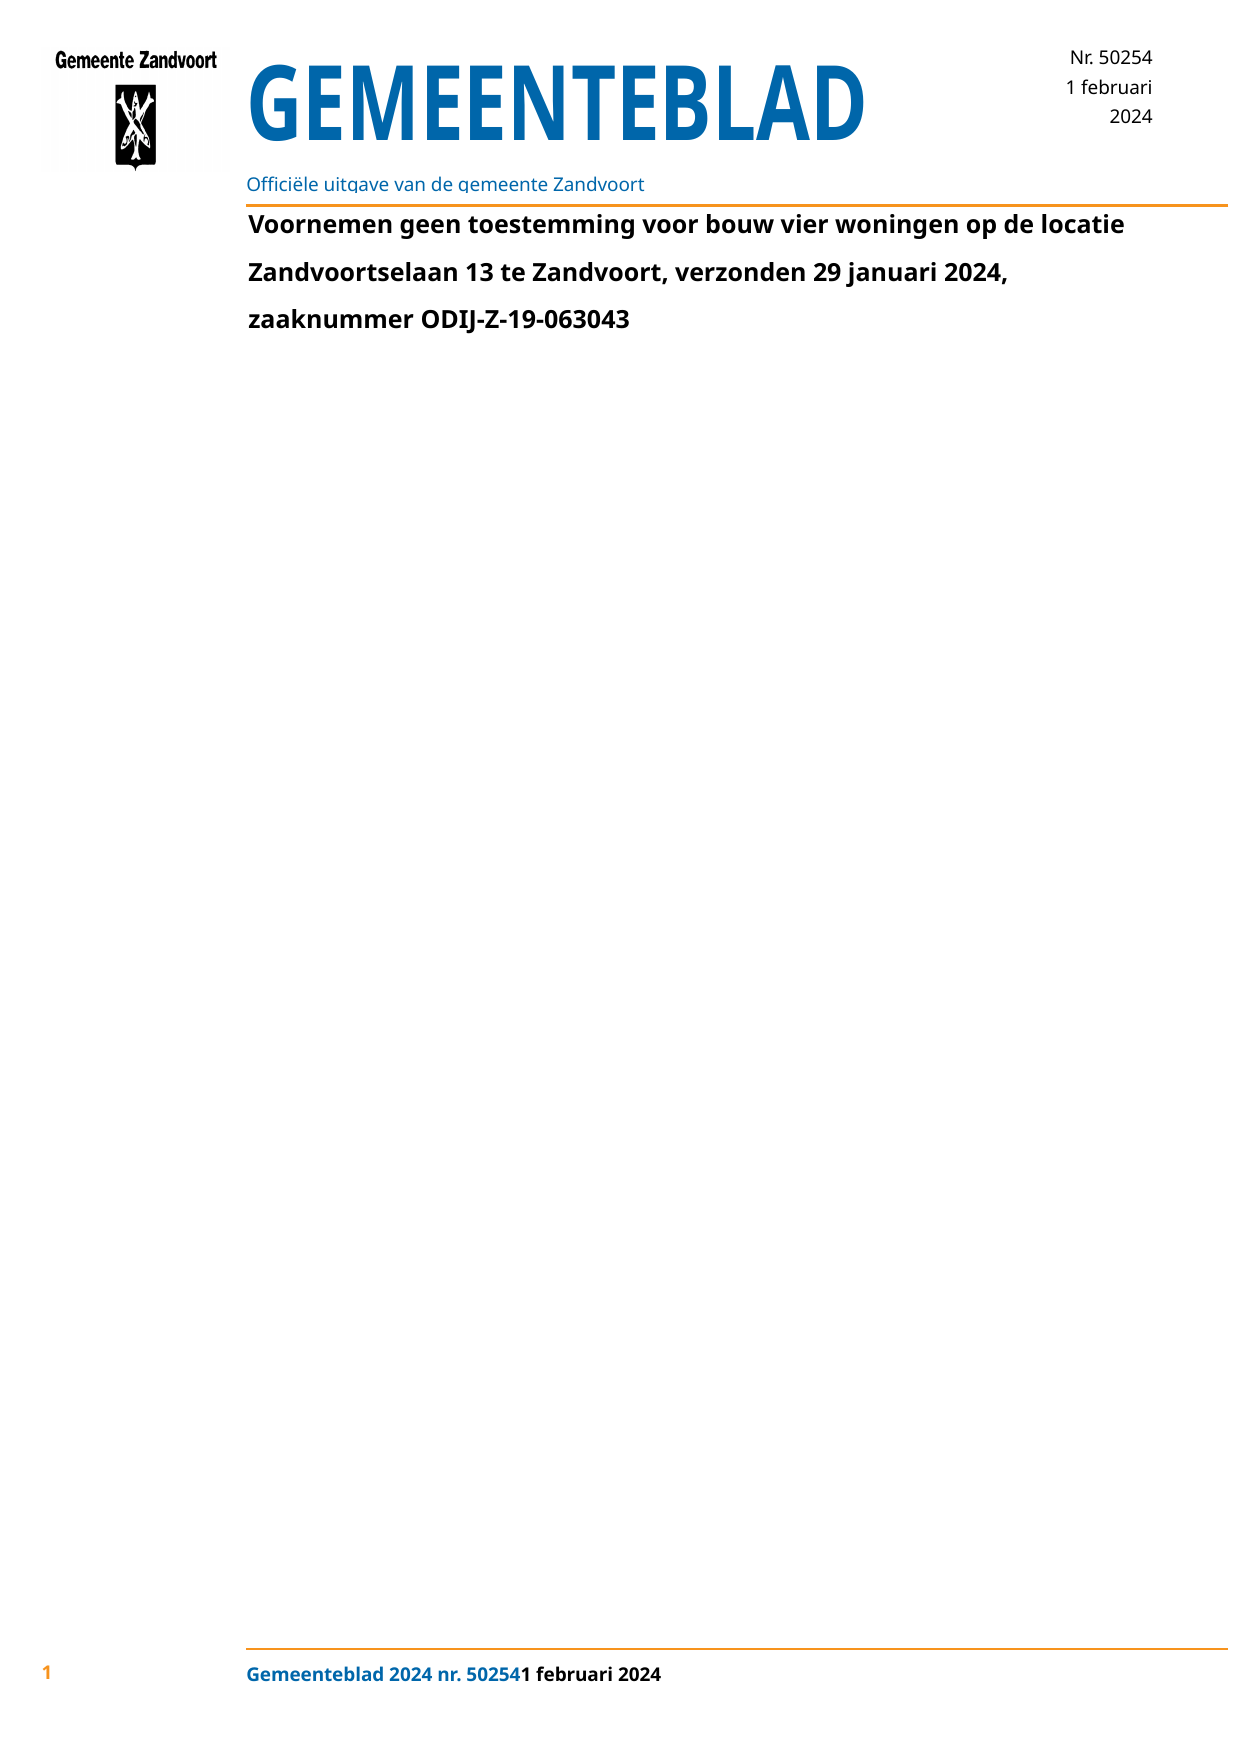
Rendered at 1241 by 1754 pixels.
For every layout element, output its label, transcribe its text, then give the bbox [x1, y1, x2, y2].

text Voornemen geen toestemming voor bouw vier woningen op de locatie Zandvoortselaan 13 te Zandvoort, verzonden 29 januari 2024, zaaknummer ODIJ-Z-19-063043 [248, 207, 1152, 336]
picture [41, 47, 231, 172]
